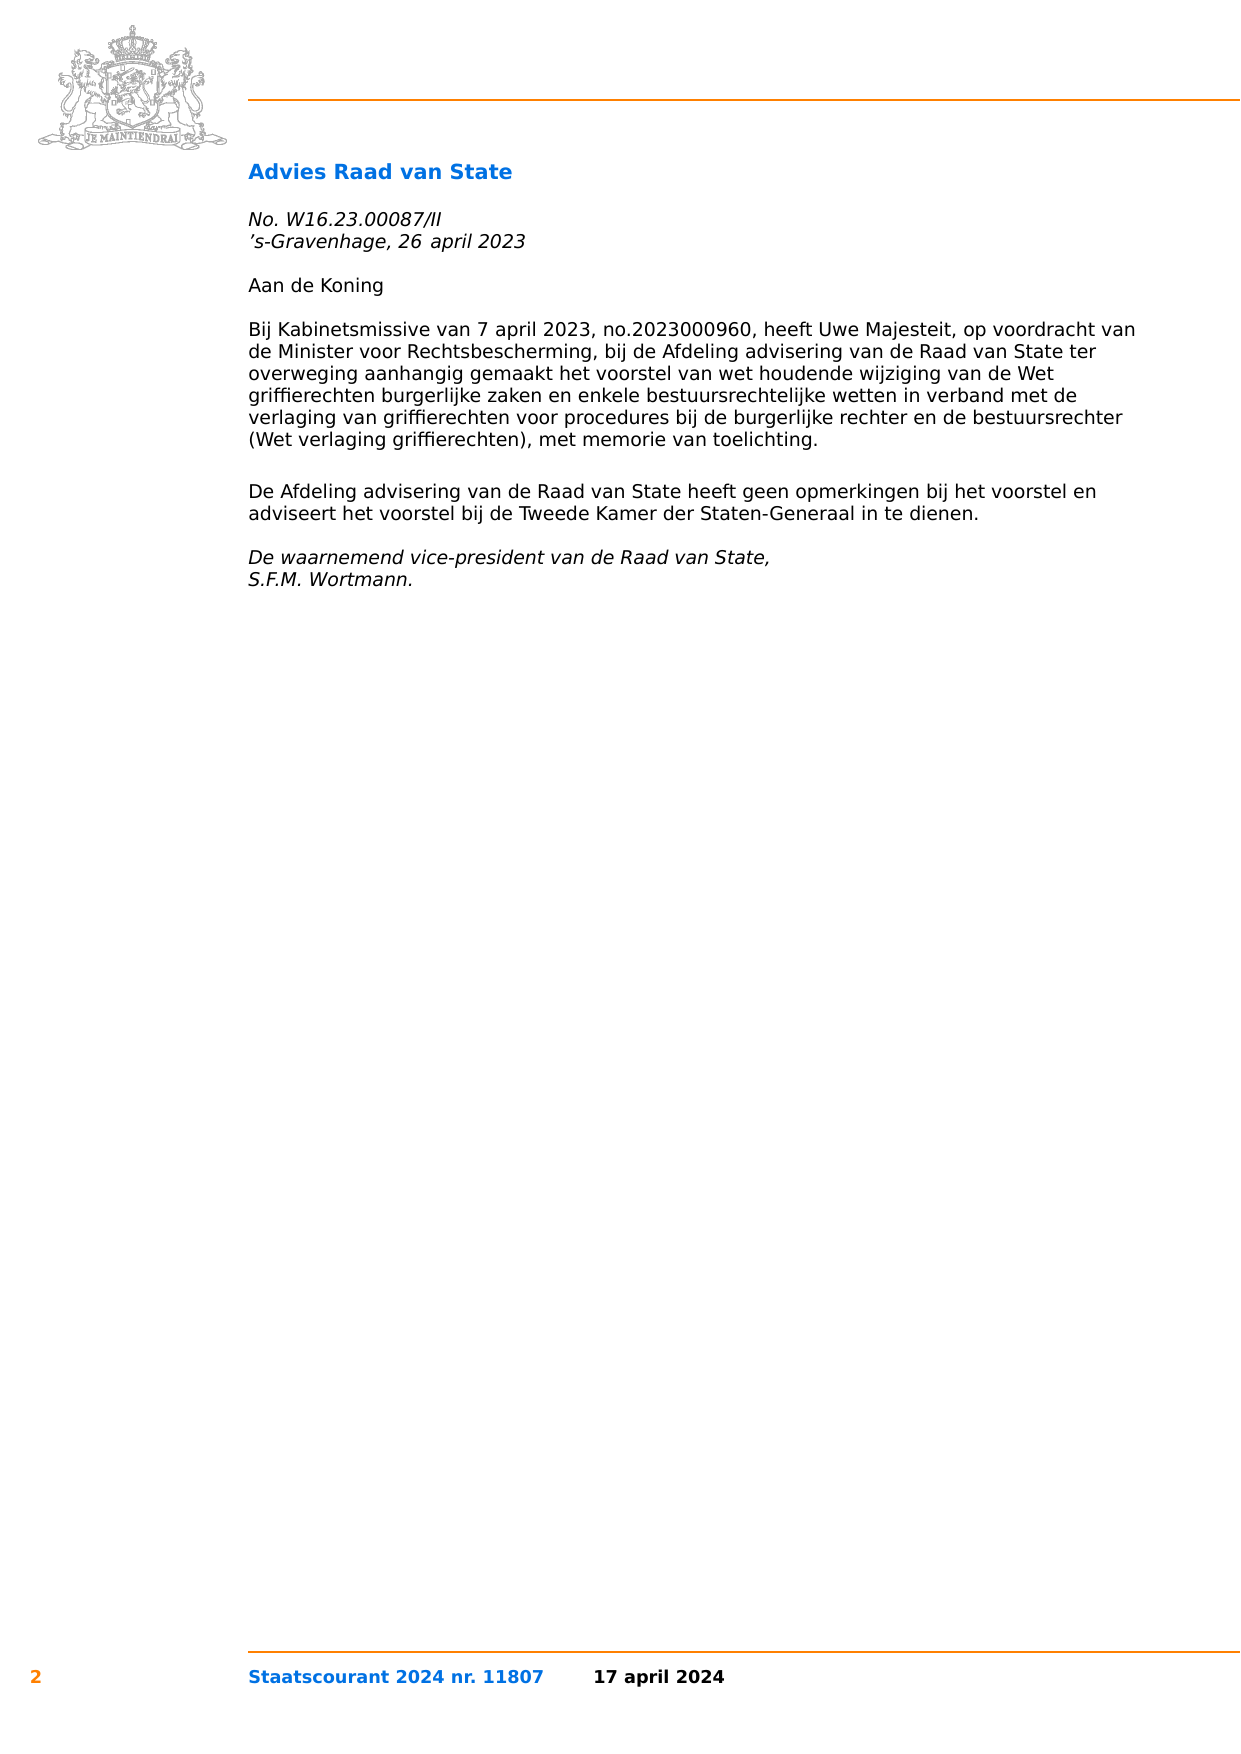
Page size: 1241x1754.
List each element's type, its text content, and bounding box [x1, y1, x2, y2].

text ’s-Gravenhage, 26 april 2023 [248, 231, 1163, 253]
text Aan de Koning [248, 275, 1163, 297]
text No. W16.23.00087/II [248, 209, 1163, 231]
text De Afdeling advisering van de Raad van State heeft geen opmerkingen bij het voorstel en adviseert het voorstel bij de Tweede Kamer der Staten-Generaal in te dienen. [248, 481, 1163, 525]
subtitle Advies Raad van State [248, 160, 1163, 184]
text Bij Kabinetsmissive van 7 april 2023, no.2023000960, heeft Uwe Majesteit, op voordracht van de Minister voor Rechtsbescherming, bij de Afdeling advisering van de Raad van State ter overweging aanhangig gemaakt het voorstel van wet houdende wijziging van de Wet griffierechten burgerlijke zaken en enkele bestuursrechtelijke wetten in verband met de verlaging van griffierechten voor procedures bij de burgerlijke rechter en de bestuursrechter (Wet verlaging griffierechten), met memorie van toelichting. [248, 319, 1163, 451]
text De waarnemend vice-president van de Raad van State, S.F.M. Wortmann. [248, 547, 1163, 591]
picture [38, 25, 227, 150]
